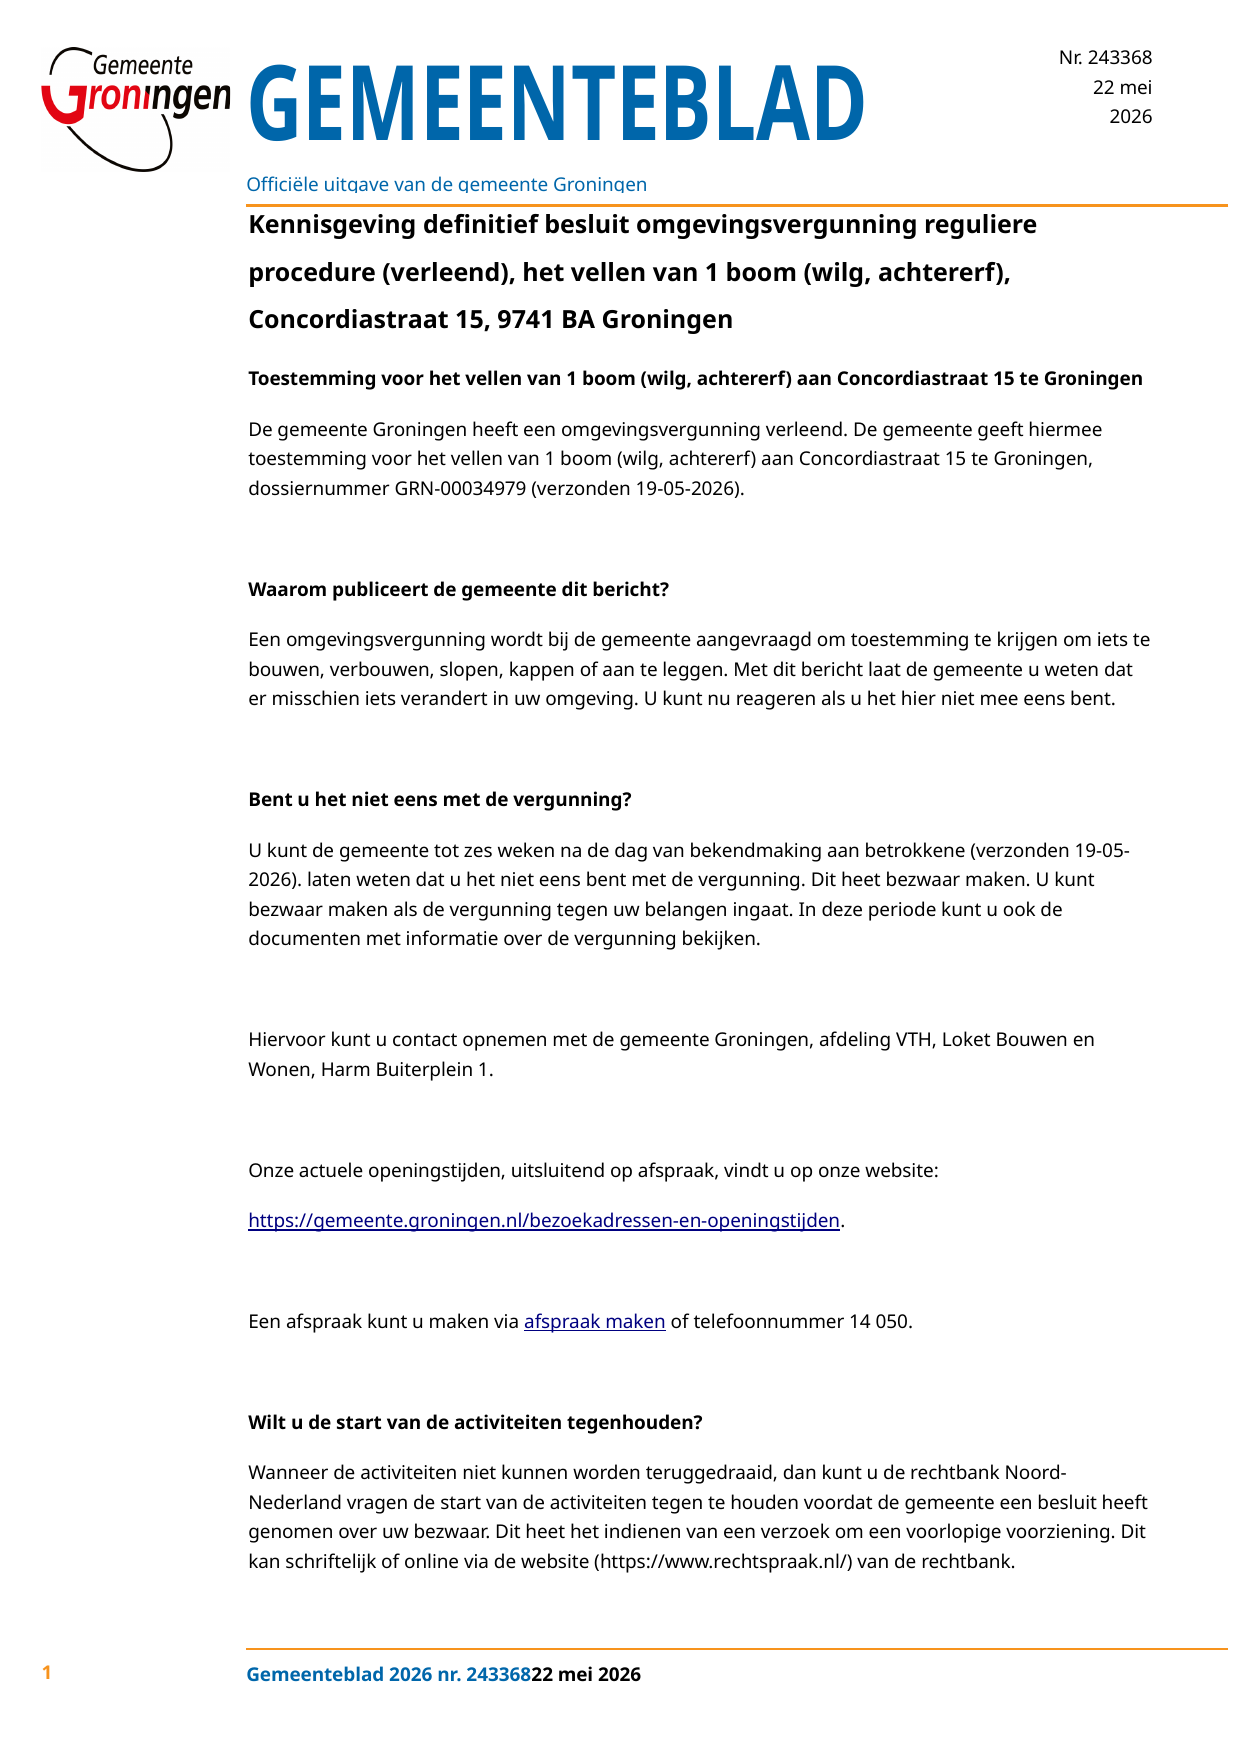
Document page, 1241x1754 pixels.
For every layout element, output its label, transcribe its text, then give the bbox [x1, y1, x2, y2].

text De gemeente Groningen heeft een omgevingsvergunning verleend. De gemeente geeft hiermee toestemming voor het vellen van 1 boom (wilg, achtererf) aan Concordiastraat 15 te Groningen, dossiernummer GRN-00034979 (verzonden 19-05-2026). [248, 416, 1152, 501]
text Een afspraak kunt u maken via afspraak maken of telefoonnummer 14 050. [248, 1308, 1152, 1334]
picture [41, 47, 231, 172]
text Kennisgeving definitief besluit omgevingsvergunning reguliere procedure (verleend), het vellen van 1 boom (wilg, achtererf), Concordiastraat 15, 9741 BA Groningen [248, 207, 1152, 336]
text Wilt u de start van de activiteiten tegenhouden? [248, 1409, 1152, 1434]
text Onze actuele openingstijden, uitsluitend op afspraak, vindt u op onze website: [248, 1157, 1152, 1182]
text Waarom publiceert de gemeente dit bericht? [248, 576, 1152, 602]
text Wanneer de activiteiten niet kunnen worden teruggedraaid, dan kunt u de rechtbank Noord-Nederland vragen de start van de activiteiten tegen te houden voordat de gemeente een besluit heeft genomen over uw bezwaar. Dit heet het indienen van een verzoek om een voorlopige voorziening. Dit kan schriftelijk of online via de website (https://www.rechtspraak.nl/) van de rechtbank. [248, 1459, 1152, 1574]
text Hiervoor kunt u contact opnemen met de gemeente Groningen, afdeling VTH, Loket Bouwen en Wonen, Harm Buiterplein 1. [248, 1026, 1152, 1082]
text Toestemming voor het vellen van 1 boom (wilg, achtererf) aan Concordiastraat 15 te Groningen [248, 366, 1152, 391]
text https://gemeente.groningen.nl/bezoekadressen-en-openingstijden. [248, 1207, 1152, 1233]
text U kunt de gemeente tot zes weken na de dag van bekendmaking aan betrokkene (verzonden 19-05-2026). laten weten dat u het niet eens bent met de vergunning. Dit heet bezwaar maken. U kunt bezwaar maken als de vergunning tegen uw belangen ingaat. In deze periode kunt u ook de documenten met informatie over de vergunning bekijken. [248, 837, 1152, 951]
text Bent u het niet eens met de vergunning? [248, 786, 1152, 812]
text Een omgevingsvergunning wordt bij de gemeente aangevraagd om toestemming te krijgen om iets te bouwen, verbouwen, slopen, kappen of aan te leggen. Met dit bericht laat de gemeente u weten dat er misschien iets verandert in uw omgeving. U kunt nu reageren als u het hier niet mee eens bent. [248, 626, 1152, 711]
